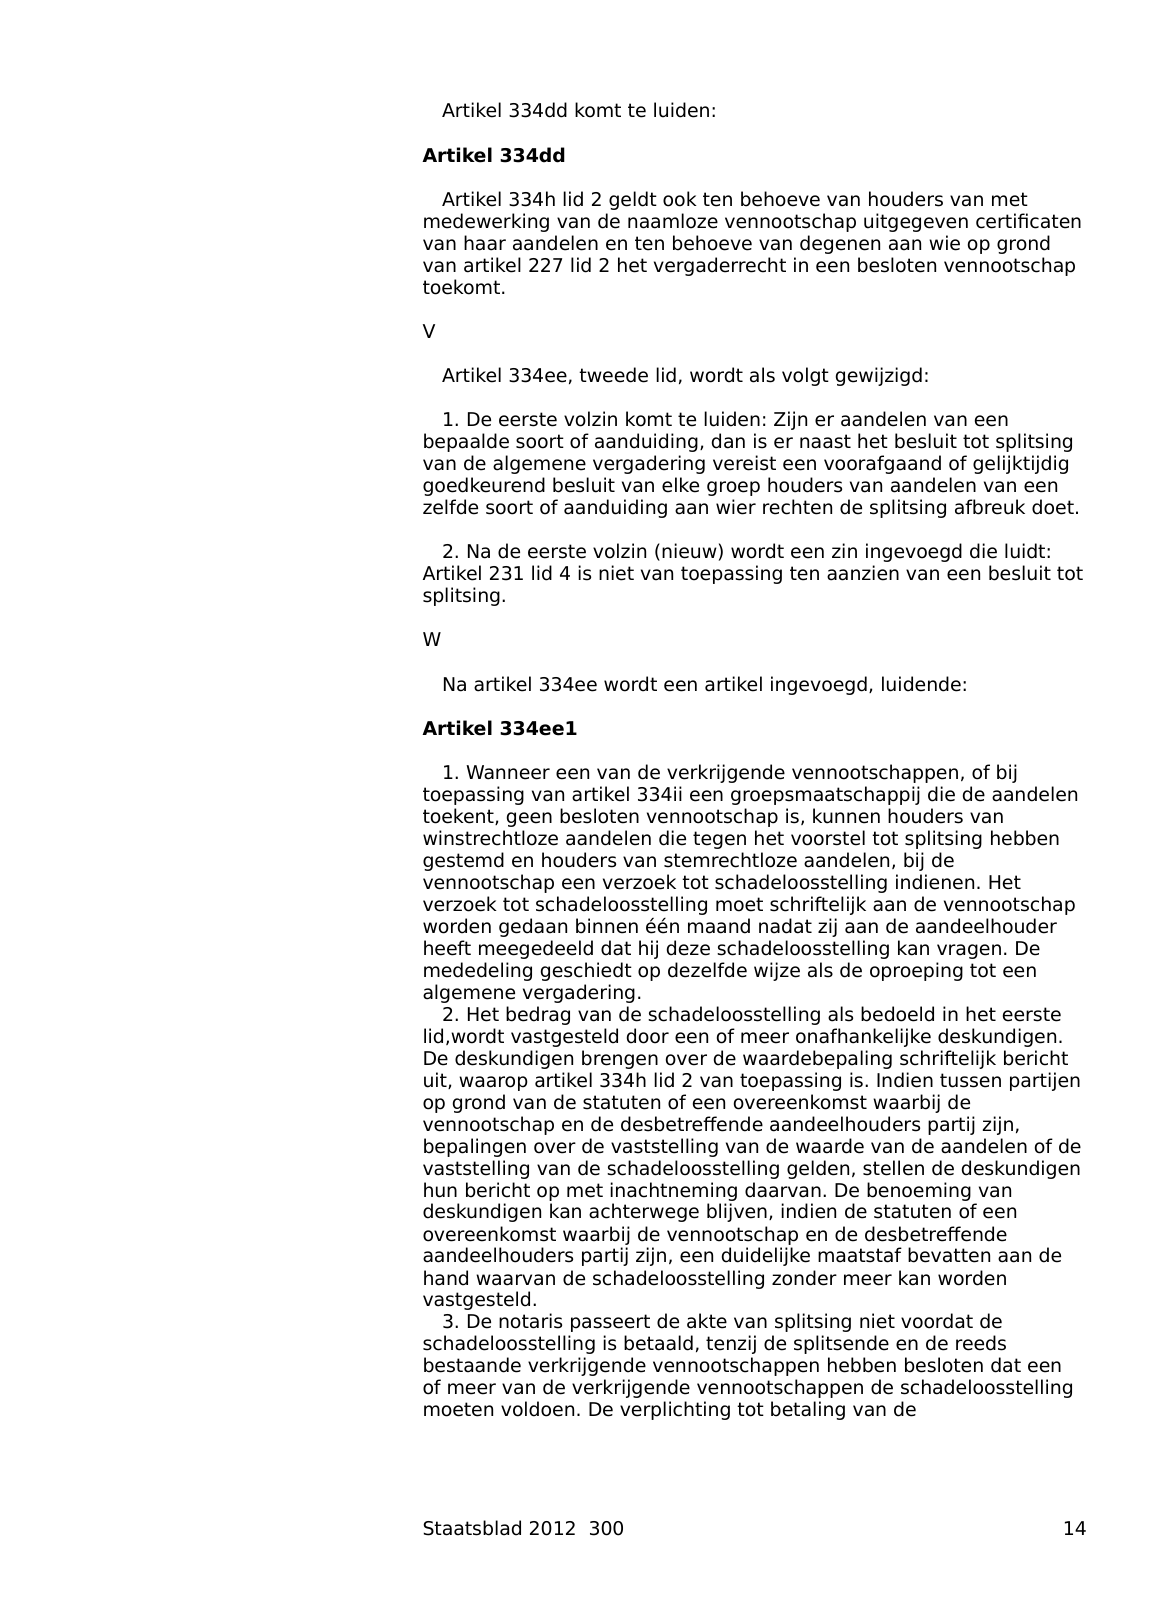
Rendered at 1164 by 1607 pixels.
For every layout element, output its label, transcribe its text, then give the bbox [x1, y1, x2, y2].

text 1. Wanneer een van de verkrijgende vennootschappen, of bij toepassing van artikel 334ii een groepsmaatschappij die de aandelen toekent, geen besloten vennootschap is, kunnen houders van winstrechtloze aandelen die tegen het voorstel tot splitsing hebben gestemd en houders van stemrechtloze aandelen, bij de vennootschap een verzoek tot schadeloosstelling indienen. Het verzoek tot schadeloosstelling moet schriftelijk aan de vennootschap worden gedaan binnen één maand nadat zij aan de aandeelhouder heeft meegedeeld dat hij deze schadeloosstelling kan vragen. De mededeling geschiedt op dezelfde wijze als de oproeping tot een algemene vergadering. [422, 762, 1087, 1004]
text 2. Het bedrag van de schadeloosstelling als bedoeld in het eerste lid,wordt vastgesteld door een of meer onafhankelijke deskundigen. De deskundigen brengen over de waardebepaling schriftelijk bericht uit, waarop artikel 334h lid 2 van toepassing is. Indien tussen partijen op grond van de statuten of een overeenkomst waarbij de vennootschap en de desbetreffende aandeelhouders partij zijn, bepalingen over de vaststelling van de waarde van de aandelen of de vaststelling van de schadeloosstelling gelden, stellen de deskundigen hun bericht op met inachtneming daarvan. De benoeming van deskundigen kan achterwege blijven, indien de statuten of een overeenkomst waarbij de vennootschap en de desbetreffende aandeelhouders partij zijn, een duidelijke maatstaf bevatten aan de hand waarvan de schadeloosstelling zonder meer kan worden vastgesteld. [422, 1004, 1087, 1311]
text 3. De notaris passeert de akte van splitsing niet voordat de schadeloosstelling is betaald, tenzij de splitsende en de reeds bestaande verkrijgende vennootschappen hebben besloten dat een of meer van de verkrijgende vennootschappen de schadeloosstelling moeten voldoen. De verplichting tot betaling van de [422, 1311, 1087, 1421]
subtitle Artikel 334ee1 [422, 718, 1087, 740]
subtitle Artikel 334dd [422, 144, 1087, 167]
text W [422, 629, 1087, 651]
text 1. De eerste volzin komt te luiden: Zijn er aandelen van een bepaalde soort of aanduiding, dan is er naast het besluit tot splitsing van de algemene vergadering vereist een voorafgaand of gelijktijdig goedkeurend besluit van elke groep houders van aandelen van een zelfde soort of aanduiding aan wier rechten de splitsing afbreuk doet. [422, 409, 1087, 519]
text Artikel 334ee, tweede lid, wordt als volgt gewijzigd: [422, 365, 1087, 387]
text V [422, 321, 1087, 343]
text Na artikel 334ee wordt een artikel ingevoegd, luidende: [422, 673, 1087, 696]
text Artikel 334dd komt te luiden: [422, 100, 1087, 122]
text Artikel 334h lid 2 geldt ook ten behoeve van houders van met medewerking van de naamloze vennootschap uitgegeven certificaten van haar aandelen en ten behoeve van degenen aan wie op grond van artikel 227 lid 2 het vergaderrecht in een besloten vennootschap toekomt. [422, 189, 1087, 299]
text 2. Na de eerste volzin (nieuw) wordt een zin ingevoegd die luidt: Artikel 231 lid 4 is niet van toepassing ten aanzien van een besluit tot splitsing. [422, 541, 1087, 607]
